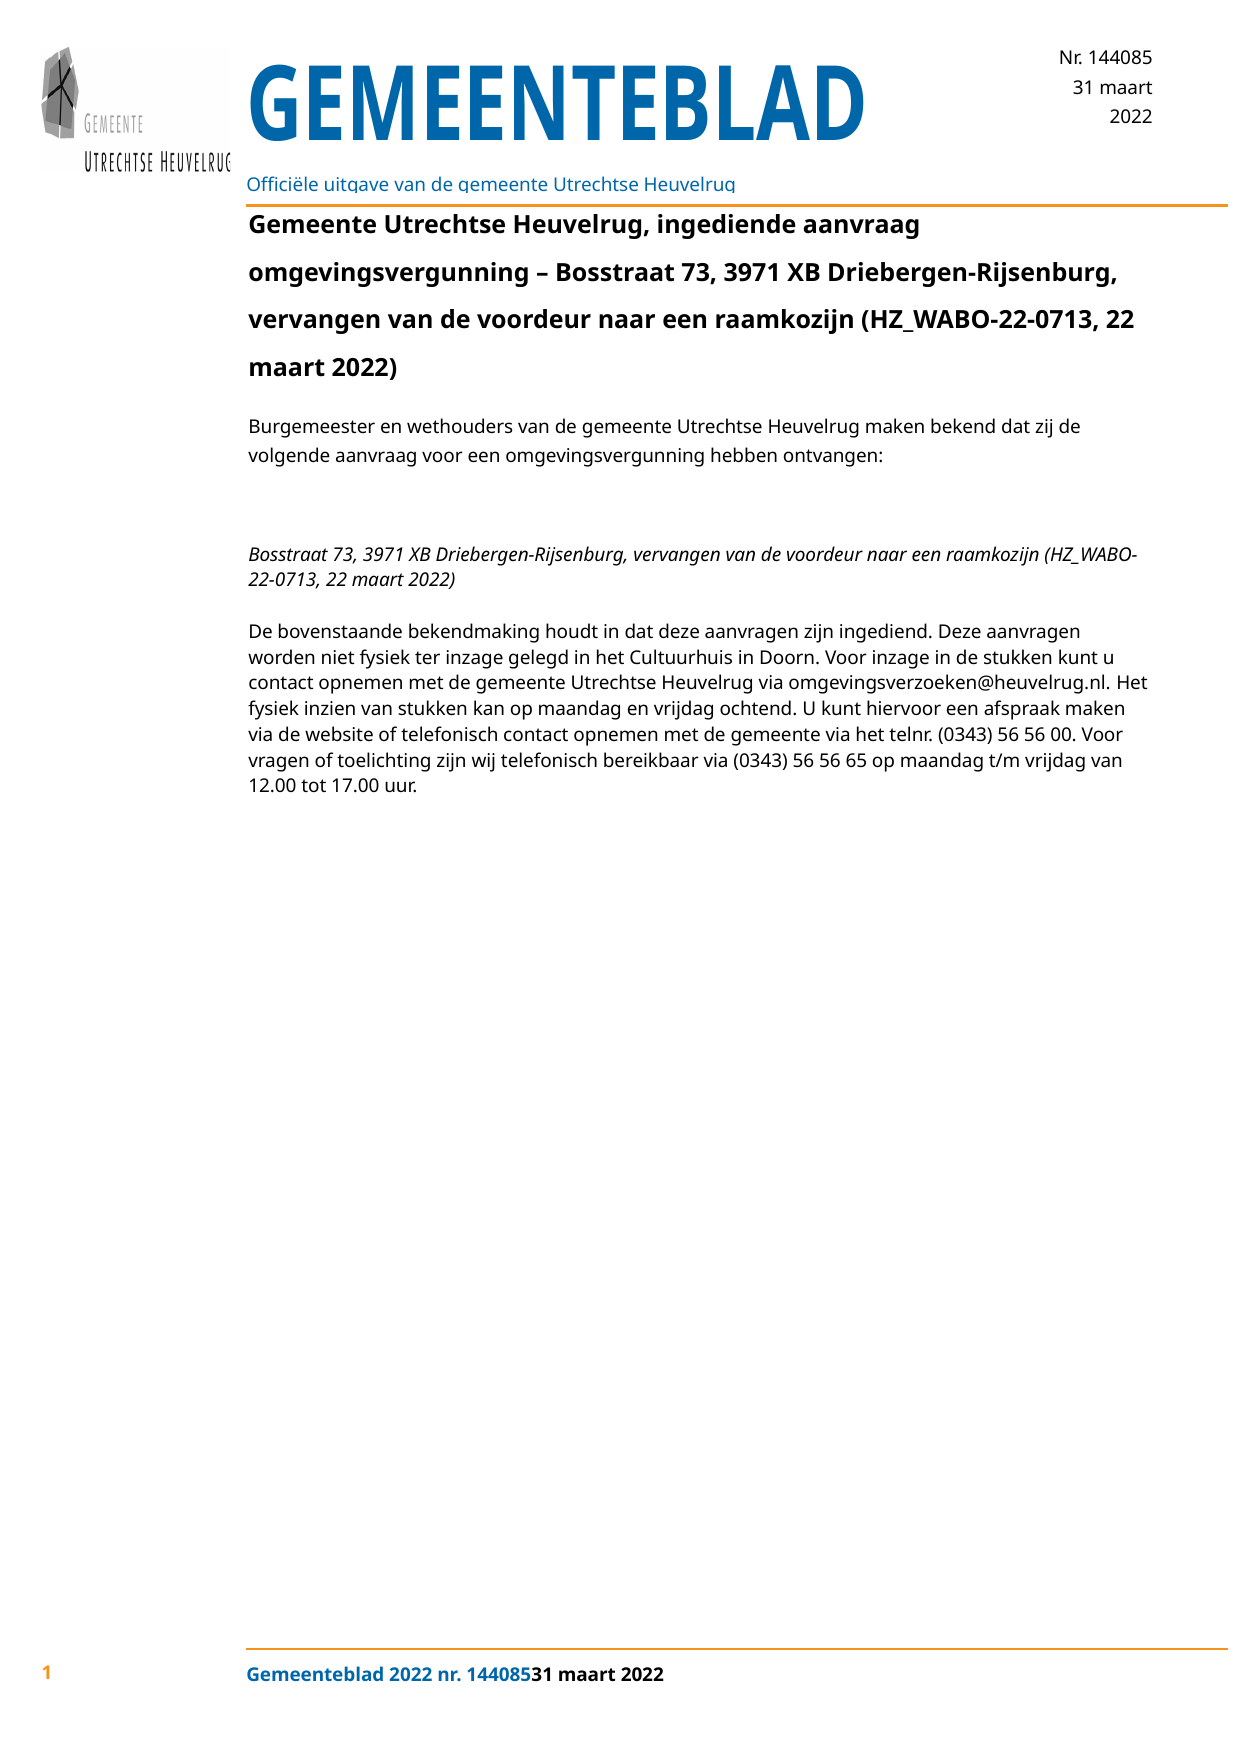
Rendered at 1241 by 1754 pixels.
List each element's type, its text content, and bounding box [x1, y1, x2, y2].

text Gemeente Utrechtse Heuvelrug, ingediende aanvraag omgevingsvergunning – Bosstraat 73, 3971 XB Driebergen-Rijsenburg, vervangen van de voordeur naar een raamkozijn (HZ_WABO-22-0713, 22 maart 2022) [248, 207, 1152, 384]
text De bovenstaande bekendmaking houdt in dat deze aanvragen zijn ingediend. Deze aanvragen worden niet fysiek ter inzage gelegd in het Cultuurhuis in Doorn. Voor inzage in de stukken kunt u contact opnemen met de gemeente Utrechtse Heuvelrug via omgevingsverzoeken@heuvelrug.nl. Het fysiek inzien van stukken kan op maandag en vrijdag ochtend. U kunt hiervoor een afspraak maken via de website of telefonisch contact opnemen met de gemeente via het telnr. (0343) 56 56 00. Voor vragen of toelichting zijn wij telefonisch bereikbaar via (0343) 56 56 65 op maandag t/m vrijdag van 12.00 tot 17.00 uur. [248, 618, 1152, 798]
picture [41, 47, 231, 172]
text Burgemeester en wethouders van de gemeente Utrechtse Heuvelrug maken bekend dat zij de volgende aanvraag voor een omgevingsvergunning hebben ontvangen: [248, 413, 1152, 468]
text Bosstraat 73, 3971 XB Driebergen-Rijsenburg, vervangen van de voordeur naar een raamkozijn (HZ_WABO-22-0713, 22 maart 2022) [248, 541, 1152, 592]
